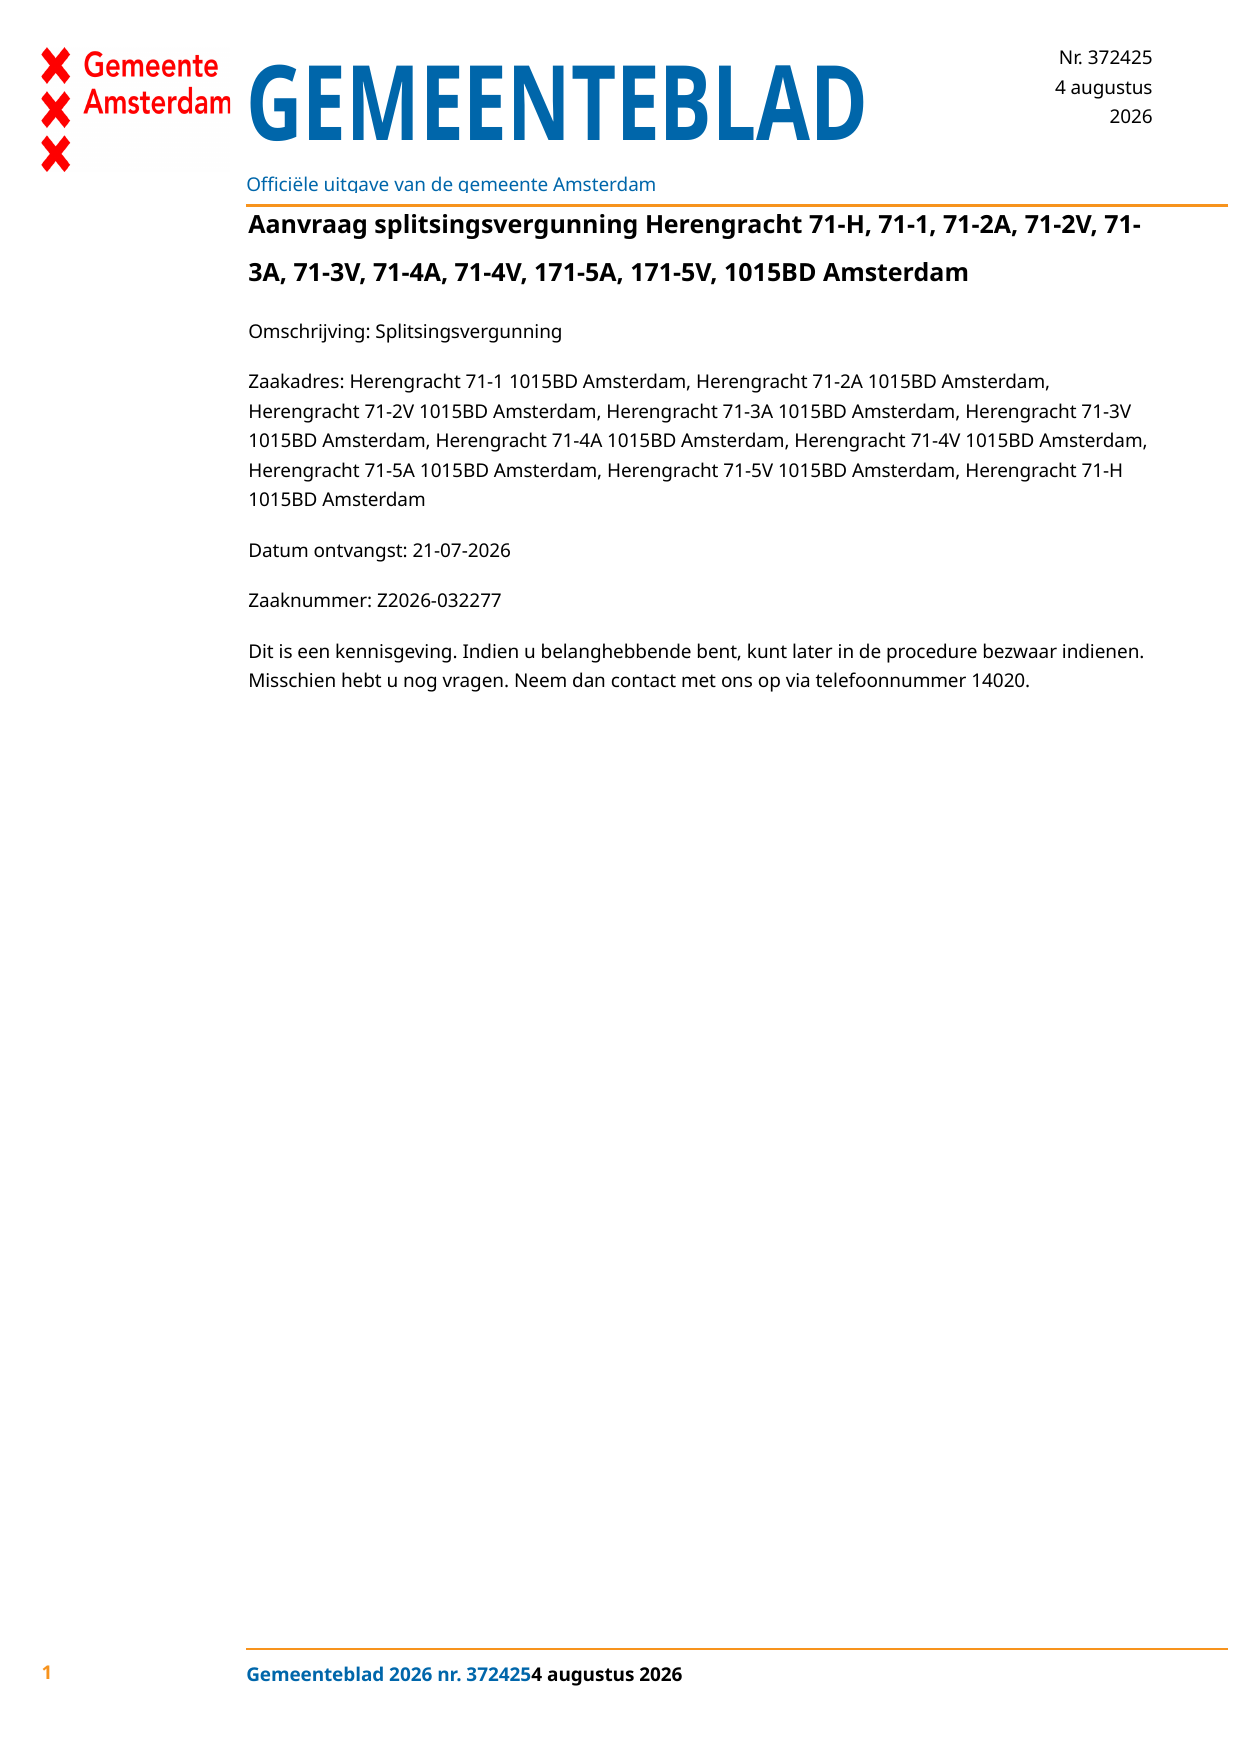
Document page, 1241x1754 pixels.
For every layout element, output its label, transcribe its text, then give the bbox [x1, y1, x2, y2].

text Datum ontvangst: 21-07-2026 [248, 537, 1152, 563]
text Omschrijving: Splitsingsvergunning [248, 318, 1152, 344]
text Aanvraag splitsingsvergunning Herengracht 71-H, 71-1, 71-2A, 71-2V, 71-3A, 71-3V, 71-4A, 71-4V, 171-5A, 171-5V, 1015BD Amsterdam [248, 207, 1152, 288]
text Dit is een kennisgeving. Indien u belanghebbende bent, kunt later in de procedure bezwaar indienen. Misschien hebt u nog vragen. Neem dan contact met ons op via telefoonnummer 14020. [248, 638, 1152, 693]
picture [41, 47, 231, 172]
text Zaaknummer: Z2026-032277 [248, 587, 1152, 613]
text Zaakadres: Herengracht 71-1 1015BD Amsterdam, Herengracht 71-2A 1015BD Amsterdam, Herengracht 71-2V 1015BD Amsterdam, Herengracht 71-3A 1015BD Amsterdam, Herengracht 71-3V 1015BD Amsterdam, Herengracht 71-4A 1015BD Amsterdam, Herengracht 71-4V 1015BD Amsterdam, Herengracht 71-5A 1015BD Amsterdam, Herengracht 71-5V 1015BD Amsterdam, Herengracht 71-H 1015BD Amsterdam [248, 368, 1152, 512]
